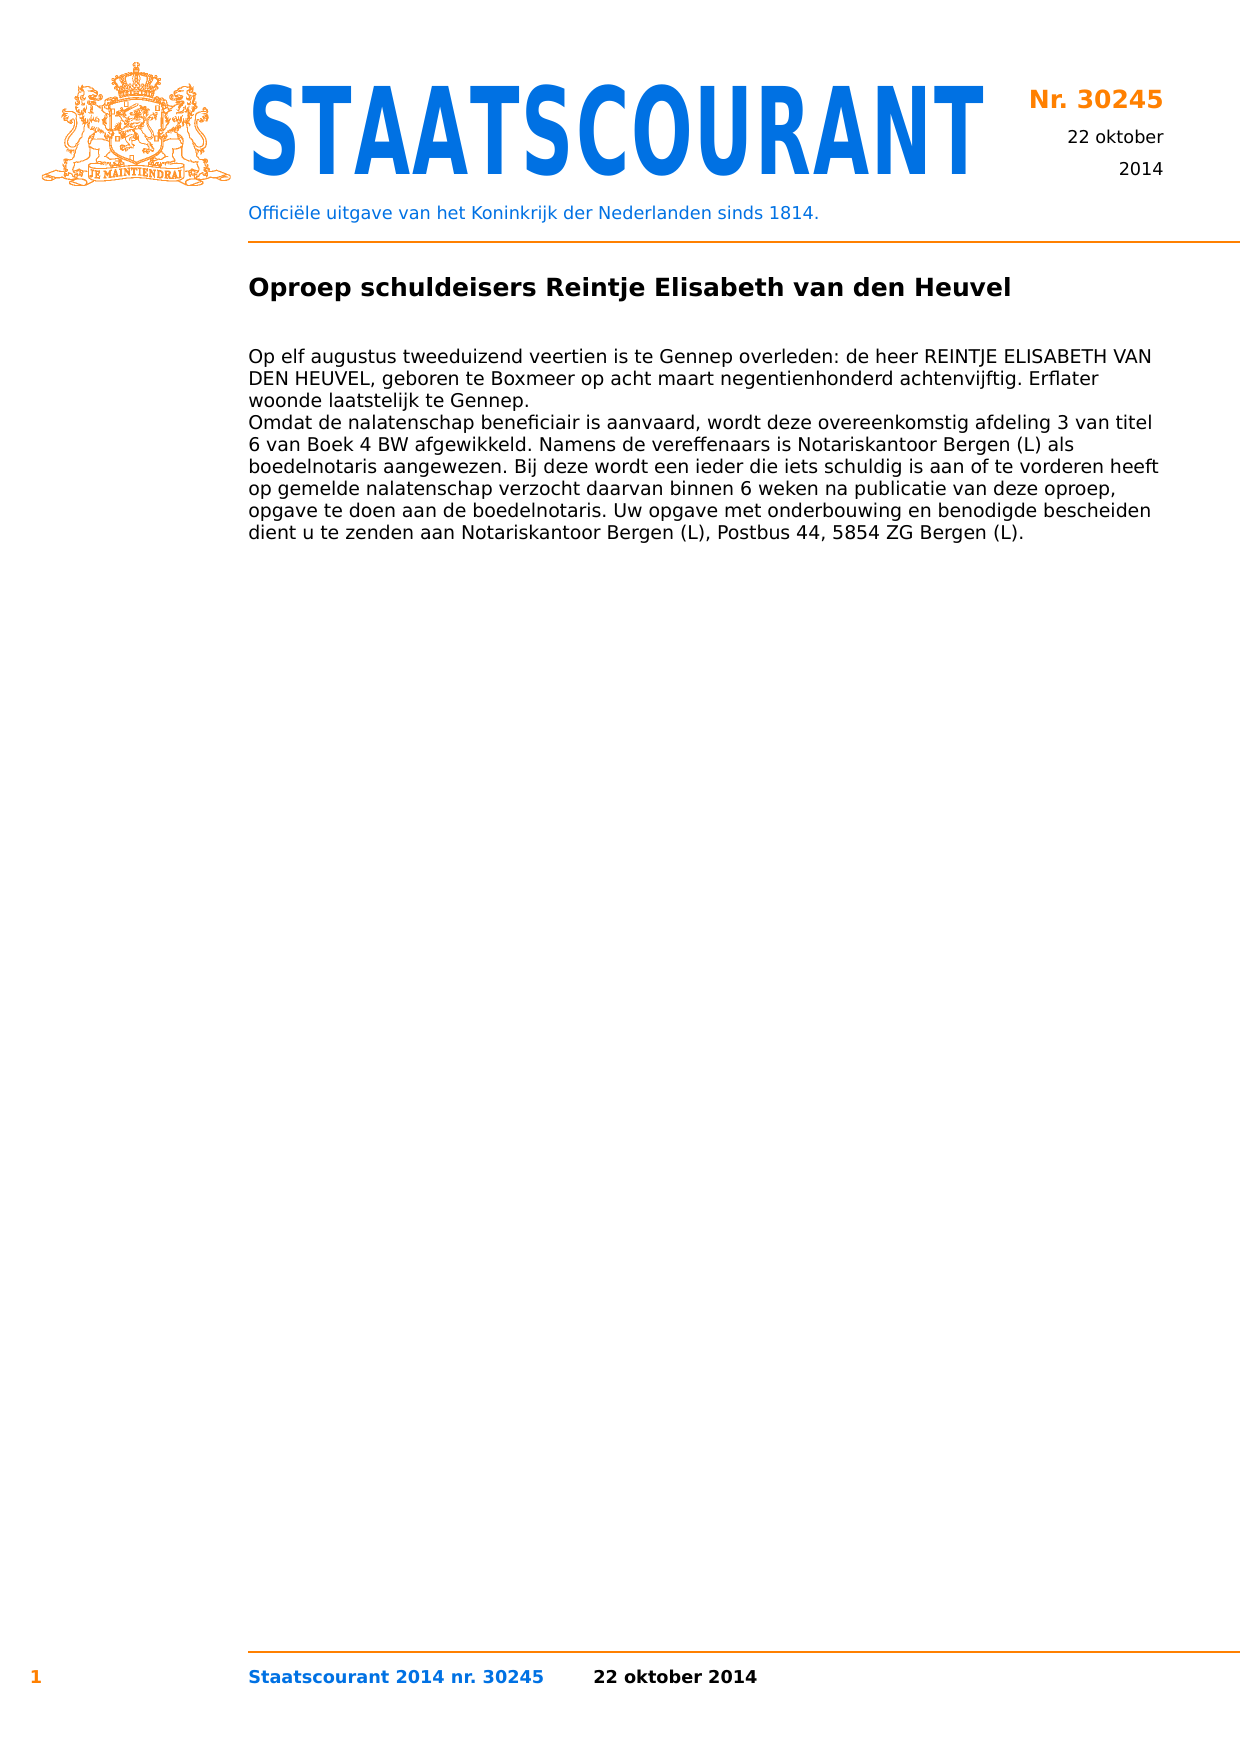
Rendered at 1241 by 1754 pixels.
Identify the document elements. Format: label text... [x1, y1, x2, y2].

picture [41, 62, 231, 186]
text Op elf augustus tweeduizend veertien is te Gennep overleden: de heer REINTJE ELISABETH VAN DEN HEUVEL, geboren te Boxmeer op acht maart negentienhonderd achtenvijftig. Erflater woonde laatstelijk te Gennep. [248, 346, 1163, 412]
subtitle Oproep schuldeisers Reintje Elisabeth van den Heuvel [248, 273, 1163, 302]
table_header [25, 62, 248, 241]
table_cell 22 oktober [998, 121, 1240, 153]
table_header Nr. 30245 [998, 62, 1240, 121]
text Omdat de nalatenschap beneficiair is aanvaard, wordt deze overeenkomstig afdeling 3 van titel 6 van Boek 4 BW afgewikkeld. Namens de vereffenaars is Notariskantoor Bergen (L) als boedelnotaris aangewezen. Bij deze wordt een ieder die iets schuldig is aan of te vorderen heeft op gemelde nalatenschap verzocht daarvan binnen 6 weken na publicatie van deze oproep, opgave te doen aan de boedelnotaris. Uw opgave met onderbouwing en benodigde bescheiden dient u te zenden aan Notariskantoor Bergen (L), Postbus 44, 5854 ZG Bergen (L). [248, 412, 1163, 544]
table_cell 2014 [998, 153, 1240, 203]
table_cell Officiële uitgave van het Koninkrijk der Nederlanden sinds 1814. [248, 203, 1240, 241]
table_header STAATSCOURANT [248, 62, 998, 203]
